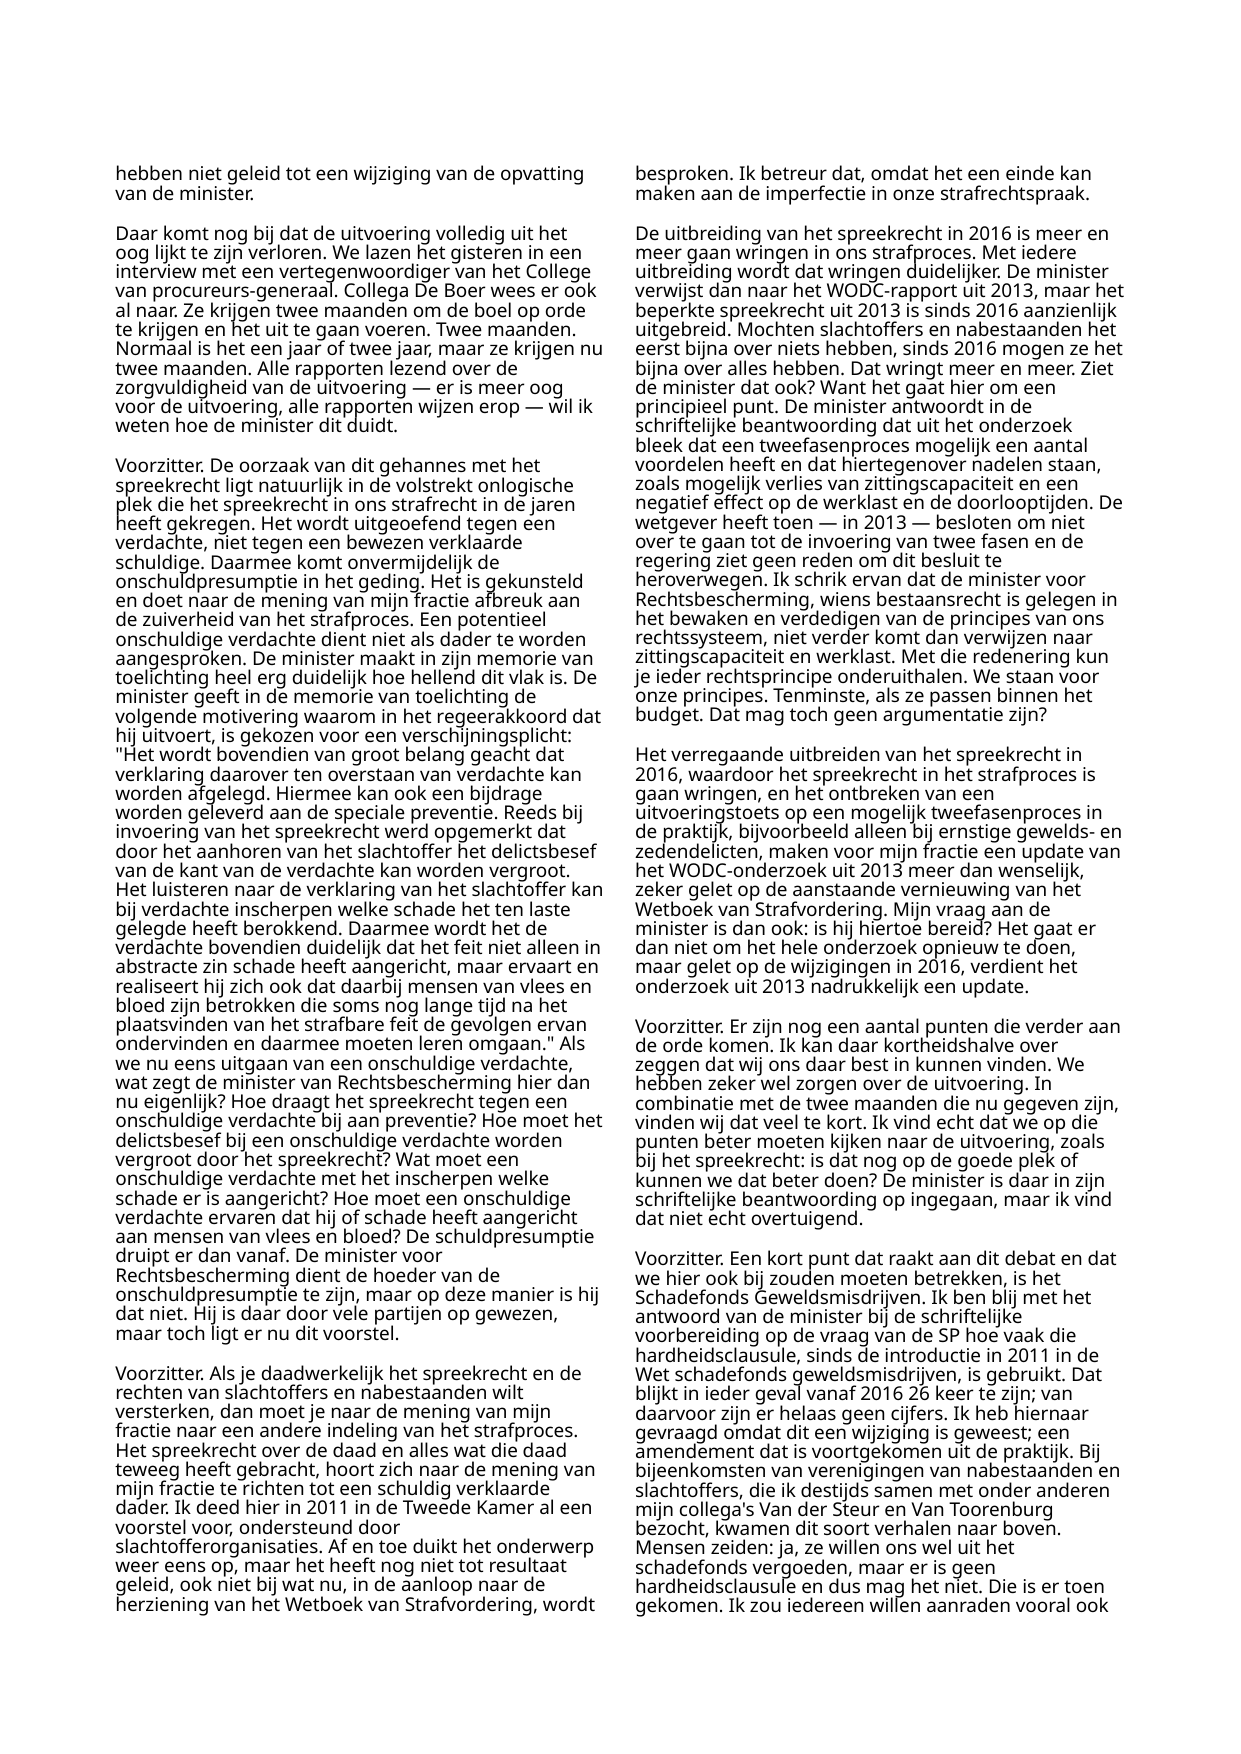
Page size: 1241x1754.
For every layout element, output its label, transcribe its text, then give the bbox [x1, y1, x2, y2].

text hebben niet geleid tot een wijziging van de opvatting van de minister. [115, 165, 605, 204]
text Voorzitter. Een kort punt dat raakt aan dit debat en dat we hier ook bij zouden moeten betrekken, is het Schadefonds Geweldsmisdrijven. Ik ben blij met het antwoord van de minister bij de schriftelijke voorbereiding op de vraag van de SP hoe vaak die hardheidsclausule, sinds de introductie in 2011 in de Wet schadefonds geweldsmisdrijven, is gebruikt. Dat blijkt in ieder geval vanaf 2016 26 keer te zijn; van daarvoor zijn er helaas geen cijfers. Ik heb hiernaar gevraagd omdat dit een wijziging is geweest; een amendement dat is voortgekomen uit de praktijk. Bij bijeenkomsten van verenigingen van nabestaanden en slachtoffers, die ik destijds samen met onder anderen mijn collega's Van der Steur en Van Toorenburg bezocht, kwamen dit soort verhalen naar boven. Mensen zeiden: ja, ze willen ons wel uit het schadefonds vergoeden, maar er is geen hardheidsclausule en dus mag het niet. Die is er toen gekomen. Ik zou iedereen willen aanraden vooral ook [635, 1250, 1125, 1616]
text De uitbreiding van het spreekrecht in 2016 is meer en meer gaan wringen in ons strafproces. Met iedere uitbreiding wordt dat wringen duidelijker. De minister verwijst dan naar het WODC-rapport uit 2013, maar het beperkte spreekrecht uit 2013 is sinds 2016 aanzienlijk uitgebreid. Mochten slachtoffers en nabestaanden het eerst bijna over niets hebben, sinds 2016 mogen ze het bijna over alles hebben. Dat wringt meer en meer. Ziet de minister dat ook? Want het gaat hier om een principieel punt. De minister antwoordt in de schriftelijke beantwoording dat uit het onderzoek bleek dat een tweefasenproces mogelijk een aantal voordelen heeft en dat hiertegenover nadelen staan, zoals mogelijk verlies van zittingscapaciteit en een negatief effect op de werklast en de doorlooptijden. De wetgever heeft toen — in 2013 — besloten om niet over te gaan tot de invoering van twee fasen en de regering ziet geen reden om dit besluit te heroverwegen. Ik schrik ervan dat de minister voor Rechtsbescherming, wiens bestaansrecht is gelegen in het bewaken en verdedigen van de principes van ons rechtssysteem, niet verder komt dan verwijzen naar zittingscapaciteit en werklast. Met die redenering kun je ieder rechtsprincipe onderuithalen. We staan voor onze principes. Tenminste, als ze passen binnen het budget. Dat mag toch geen argumentatie zijn? [635, 224, 1125, 726]
text besproken. Ik betreur dat, omdat het een einde kan maken aan de imperfectie in onze strafrechtspraak. [635, 165, 1125, 204]
text Voorzitter. Er zijn nog een aantal punten die verder aan de orde komen. Ik kan daar kortheidshalve over zeggen dat wij ons daar best in kunnen vinden. We hebben zeker wel zorgen over de uitvoering. In combinatie met de twee maanden die nu gegeven zijn, vinden wij dat veel te kort. Ik vind echt dat we op die punten beter moeten kijken naar de uitvoering, zoals bij het spreekrecht: is dat nog op de goede plek of kunnen we dat beter doen? De minister is daar in zijn schriftelijke beantwoording op ingegaan, maar ik vind dat niet echt overtuigend. [635, 1018, 1125, 1229]
text Voorzitter. Als je daadwerkelijk het spreekrecht en de rechten van slachtoffers en nabestaanden wilt versterken, dan moet je naar de mening van mijn fractie naar een andere indeling van het strafproces. Het spreekrecht over de daad en alles wat die daad teweeg heeft gebracht, hoort zich naar de mening van mijn fractie te richten tot een schuldig verklaarde dader. Ik deed hier in 2011 in de Tweede Kamer al een voorstel voor, ondersteund door slachtofferorganisaties. Af en toe duikt het onderwerp weer eens op, maar het heeft nog niet tot resultaat geleid, ook niet bij wat nu, in de aanloop naar de herziening van het Wetboek van Strafvordering, wordt [115, 1364, 605, 1615]
text Het verregaande uitbreiden van het spreekrecht in 2016, waardoor het spreekrecht in het strafproces is gaan wringen, en het ontbreken van een uitvoeringstoets op een mogelijk tweefasenproces in de praktijk, bijvoorbeeld alleen bij ernstige gewelds- en zedendelicten, maken voor mijn fractie een update van het WODC-onderzoek uit 2013 meer dan wenselijk, zeker gelet op de aanstaande vernieuwing van het Wetboek van Strafvordering. Mijn vraag aan de minister is dan ook: is hij hiertoe bereid? Het gaat er dan niet om het hele onderzoek opnieuw te doen, maar gelet op de wijzigingen in 2016, verdient het onderzoek uit 2013 nadrukkelijk een update. [635, 746, 1125, 997]
text Voorzitter. De oorzaak van dit gehannes met het spreekrecht ligt natuurlijk in de volstrekt onlogische plek die het spreekrecht in ons strafrecht in de jaren heeft gekregen. Het wordt uitgeoefend tegen een verdachte, niet tegen een bewezen verklaarde schuldige. Daarmee komt onvermijdelijk de onschuldpresumptie in het geding. Het is gekunsteld en doet naar de mening van mijn fractie afbreuk aan de zuiverheid van het strafproces. Een potentieel onschuldige verdachte dient niet als dader te worden aangesproken. De minister maakt in zijn memorie van toelichting heel erg duidelijk hoe hellend dit vlak is. De minister geeft in de memorie van toelichting de volgende motivering waarom in het regeerakkoord dat hij uitvoert, is gekozen voor een verschijningsplicht: "Het wordt bovendien van groot belang geacht dat verklaring daarover ten overstaan van verdachte kan worden afgelegd. Hiermee kan ook een bijdrage worden geleverd aan de speciale preventie. Reeds bij invoering van het spreekrecht werd opgemerkt dat door het aanhoren van het slachtoffer het delictsbesef van de kant van de verdachte kan worden vergroot. Het luisteren naar de verklaring van het slachtoffer kan bij verdachte inscherpen welke schade het ten laste gelegde heeft berokkend. Daarmee wordt het de verdachte bovendien duidelijk dat het feit niet alleen in abstracte zin schade heeft aangericht, maar ervaart en realiseert hij zich ook dat daarbij mensen van vlees en bloed zijn betrokken die soms nog lange tijd na het plaatsvinden van het strafbare feit de gevolgen ervan ondervinden en daarmee moeten leren omgaan." Als we nu eens uitgaan van een onschuldige verdachte, wat zegt de minister van Rechtsbescherming hier dan nu eigenlijk? Hoe draagt het spreekrecht tegen een onschuldige verdachte bij aan preventie? Hoe moet het delictsbesef bij een onschuldige verdachte worden vergroot door het spreekrecht? Wat moet een onschuldige verdachte met het inscherpen welke schade er is aangericht? Hoe moet een onschuldige verdachte ervaren dat hij of schade heeft aangericht aan mensen van vlees en bloed? De schuldpresumptie druipt er dan vanaf. De minister voor Rechtsbescherming dient de hoeder van de onschuldpresumptie te zijn, maar op deze manier is hij dat niet. Hij is daar door vele partijen op gewezen, maar toch ligt er nu dit voorstel. [115, 457, 605, 1344]
text Daar komt nog bij dat de uitvoering volledig uit het oog lijkt te zijn verloren. We lazen het gisteren in een interview met een vertegenwoordiger van het College van procureurs-generaal. Collega De Boer wees er ook al naar. Ze krijgen twee maanden om de boel op orde te krijgen en het uit te gaan voeren. Twee maanden. Normaal is het een jaar of twee jaar, maar ze krijgen nu twee maanden. Alle rapporten lezend over de zorgvuldigheid van de uitvoering — er is meer oog voor de uitvoering, alle rapporten wijzen erop — wil ik weten hoe de minister dit duidt. [115, 224, 605, 437]
